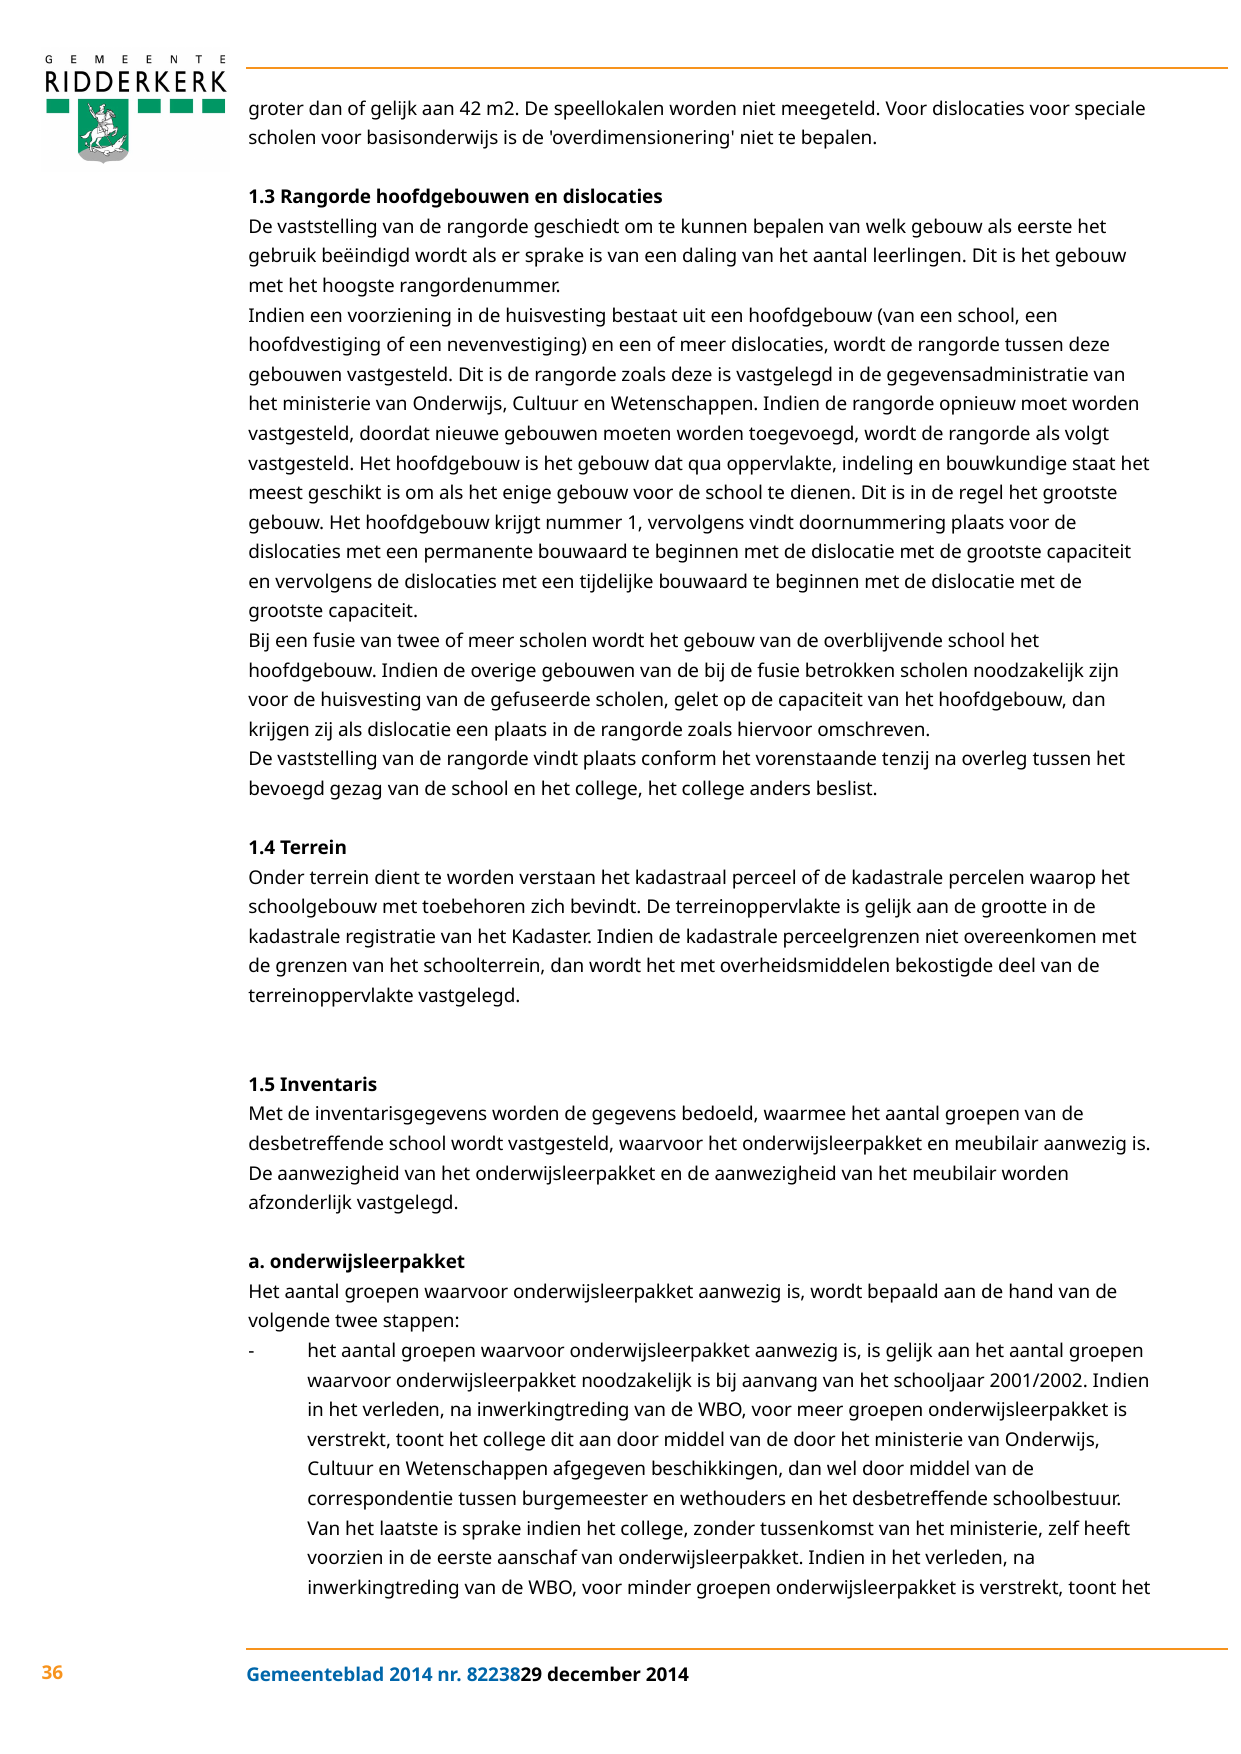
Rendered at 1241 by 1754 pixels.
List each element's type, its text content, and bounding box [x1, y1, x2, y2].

text Het aantal groepen waarvoor onderwijsleerpakket aanwezig is, wordt bepaald aan de hand van de volgende twee stappen: [248, 1278, 1152, 1333]
text Bij een fusie van twee of meer scholen wordt het gebouw van de overblijvende school het hoofdgebouw. Indien de overige gebouwen van de bij de fusie betrokken scholen noodzakelijk zijn voor de huisvesting van de gefuseerde scholen, gelet op de capaciteit van het hoofdgebouw, dan krijgen zij als dislocatie een plaats in de rangorde zoals hiervoor omschreven. [248, 627, 1152, 742]
text groter dan of gelijk aan 42 m2. De speellokalen worden niet meegeteld. Voor dislocaties voor speciale scholen voor basisonderwijs is de 'overdimensionering' niet te bepalen. [248, 95, 1152, 150]
text a. onderwijsleerpakket [248, 1248, 1152, 1274]
text 1.5 Inventaris [248, 1071, 1152, 1097]
text De vaststelling van de rangorde vindt plaats conform het vorenstaande tenzij na overleg tussen het bevoegd gezag van de school en het college, het college anders beslist. [248, 746, 1152, 801]
text 1.4 Terrein [248, 834, 1152, 860]
text Met de inventarisgegevens worden de gegevens bedoeld, waarmee het aantal groepen van de desbetreffende school wordt vastgesteld, waarvoor het onderwijsleerpakket en meubilair aanwezig is. De aanwezigheid van het onderwijsleerpakket en de aanwezigheid van het meubilair worden afzonderlijk vastgelegd. [248, 1101, 1152, 1215]
picture [41, 47, 231, 172]
text De vaststelling van de rangorde geschiedt om te kunnen bepalen van welk gebouw als eerste het gebruik beëindigd wordt als er sprake is van een daling van het aantal leerlingen. Dit is het gebouw met het hoogste rangordenummer. [248, 213, 1152, 298]
text 1.3 Rangorde hoofdgebouwen en dislocaties [248, 183, 1152, 209]
text Onder terrein dient te worden verstaan het kadastraal perceel of de kadastrale percelen waarop het schoolgebouw met toebehoren zich bevindt. De terreinoppervlakte is gelijk aan de grootte in de kadastrale registratie van het Kadaster. Indien de kadastrale perceelgrenzen niet overeenkomen met de grenzen van het schoolterrein, dan wordt het met overheidsmiddelen bekostigde deel van de terreinoppervlakte vastgelegd. [248, 864, 1152, 1008]
list het aantal groepen waarvoor onderwijsleerpakket aanwezig is, is gelijk aan het aantal groepen waarvoor onderwijsleerpakket noodzakelijk is bij aanvang van het schooljaar 2001/2002. Indien in het verleden, na inwerkingtreding van de WBO, voor meer groepen onderwijsleerpakket is verstrekt, toont het college dit aan door middel van de door het ministerie van Onderwijs, Cultuur en Wetenschappen afgegeven beschikkingen, dan wel door middel van de correspondentie tussen burgemeester en wethouders en het desbetreffende schoolbestuur. Van het laatste is sprake indien het college, zonder tussenkomst van het ministerie, zelf heeft voorzien in de eerste aanschaf van onderwijsleerpakket. Indien in het verleden, na inwerkingtreding van de WBO, voor minder groepen onderwijsleerpakket is verstrekt, toont het [248, 1337, 1152, 1600]
text Indien een voorziening in de huisvesting bestaat uit een hoofdgebouw (van een school, een hoofdvestiging of een nevenvestiging) en een of meer dislocaties, wordt de rangorde tussen deze gebouwen vastgesteld. Dit is de rangorde zoals deze is vastgelegd in de gegevensadministratie van het ministerie van Onderwijs, Cultuur en Wetenschappen. Indien de rangorde opnieuw moet worden vastgesteld, doordat nieuwe gebouwen moeten worden toegevoegd, wordt de rangorde als volgt vastgesteld. Het hoofdgebouw is het gebouw dat qua oppervlakte, indeling en bouwkundige staat het meest geschikt is om als het enige gebouw voor de school te dienen. Dit is in de regel het grootste gebouw. Het hoofdgebouw krijgt nummer 1, vervolgens vindt doornummering plaats voor de dislocaties met een permanente bouwaard te beginnen met de dislocatie met de grootste capaciteit en vervolgens de dislocaties met een tijdelijke bouwaard te beginnen met de dislocatie met de grootste capaciteit. [248, 302, 1152, 623]
